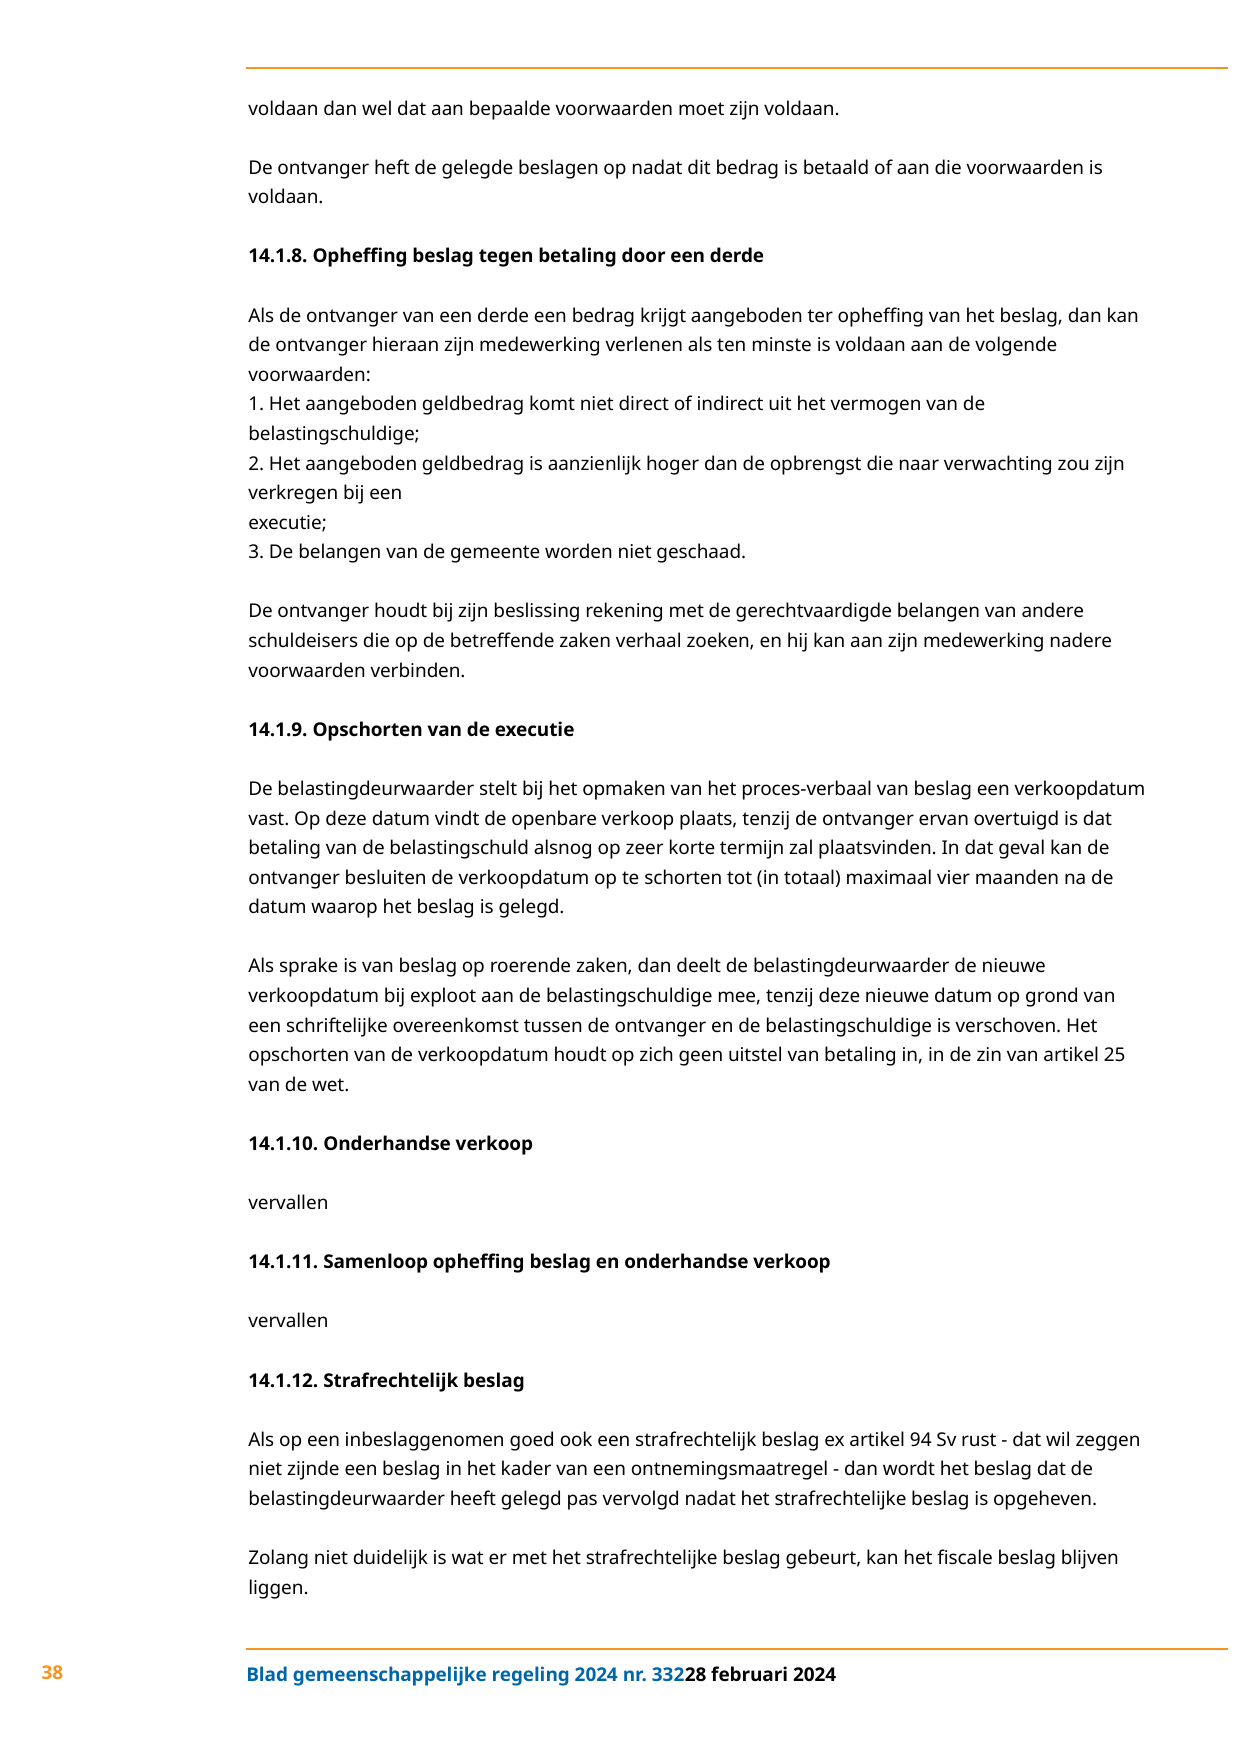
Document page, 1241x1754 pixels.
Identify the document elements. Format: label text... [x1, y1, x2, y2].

text De ontvanger houdt bij zijn beslissing rekening met de gerechtvaardigde belangen van andere schuldeisers die op de betreffende zaken verhaal zoeken, en hij kan aan zijn medewerking nadere voorwaarden verbinden. [248, 598, 1152, 683]
text De belastingdeurwaarder stelt bij het opmaken van het proces-verbaal van beslag een verkoopdatum vast. Op deze datum vindt de openbare verkoop plaats, tenzij de ontvanger ervan overtuigd is dat betaling van de belastingschuld alsnog op zeer korte termijn zal plaatsvinden. In dat geval kan de ontvanger besluiten de verkoopdatum op te schorten tot (in totaal) maximaal vier maanden na de datum waarop het beslag is gelegd. [248, 775, 1152, 919]
text 1. Het aangeboden geldbedrag komt niet direct of indirect uit het vermogen van de belastingschuldige; [248, 391, 1152, 446]
text vervallen [248, 1308, 1152, 1333]
text 14.1.8. Opheffing beslag tegen betaling door een derde [248, 243, 1152, 268]
text voldaan dan wel dat aan bepaalde voorwaarden moet zijn voldaan. [248, 95, 1152, 121]
text 14.1.12. Strafrechtelijk beslag [248, 1367, 1152, 1393]
text De ontvanger heft de gelegde beslagen op nadat dit bedrag is betaald of aan die voorwaarden is voldaan. [248, 154, 1152, 209]
text 3. De belangen van de gemeente worden niet geschaad. [248, 538, 1152, 564]
text 2. Het aangeboden geldbedrag is aanzienlijk hoger dan de opbrengst die naar verwachting zou zijn verkregen bij een [248, 450, 1152, 505]
text 14.1.9. Opschorten van de executie [248, 716, 1152, 742]
text Als sprake is van beslag op roerende zaken, dan deelt de belastingdeurwaarder de nieuwe verkoopdatum bij exploot aan de belastingschuldige mee, tenzij deze nieuwe datum op grond van een schriftelijke overeenkomst tussen de ontvanger en de belastingschuldige is verschoven. Het opschorten van de verkoopdatum houdt op zich geen uitstel van betaling in, in de zin van artikel 25 van de wet. [248, 953, 1152, 1097]
text Zolang niet duidelijk is wat er met het strafrechtelijke beslag gebeurt, kan het fiscale beslag blijven liggen. [248, 1544, 1152, 1600]
text vervallen [248, 1189, 1152, 1215]
picture [41, 47, 231, 172]
text 14.1.10. Onderhandse verkoop [248, 1130, 1152, 1156]
text Als de ontvanger van een derde een bedrag krijgt aangeboden ter opheffing van het beslag, dan kan de ontvanger hieraan zijn medewerking verlenen als ten minste is voldaan aan de volgende voorwaarden: [248, 302, 1152, 387]
text executie; [248, 509, 1152, 535]
text 14.1.11. Samenloop opheffing beslag en onderhandse verkoop [248, 1248, 1152, 1274]
text Als op een inbeslaggenomen goed ook een strafrechtelijk beslag ex artikel 94 Sv rust - dat wil zeggen niet zijnde een beslag in het kader van een ontnemingsmaatregel - dan wordt het beslag dat de belastingdeurwaarder heeft gelegd pas vervolgd nadat het strafrechtelijke beslag is opgeheven. [248, 1426, 1152, 1511]
